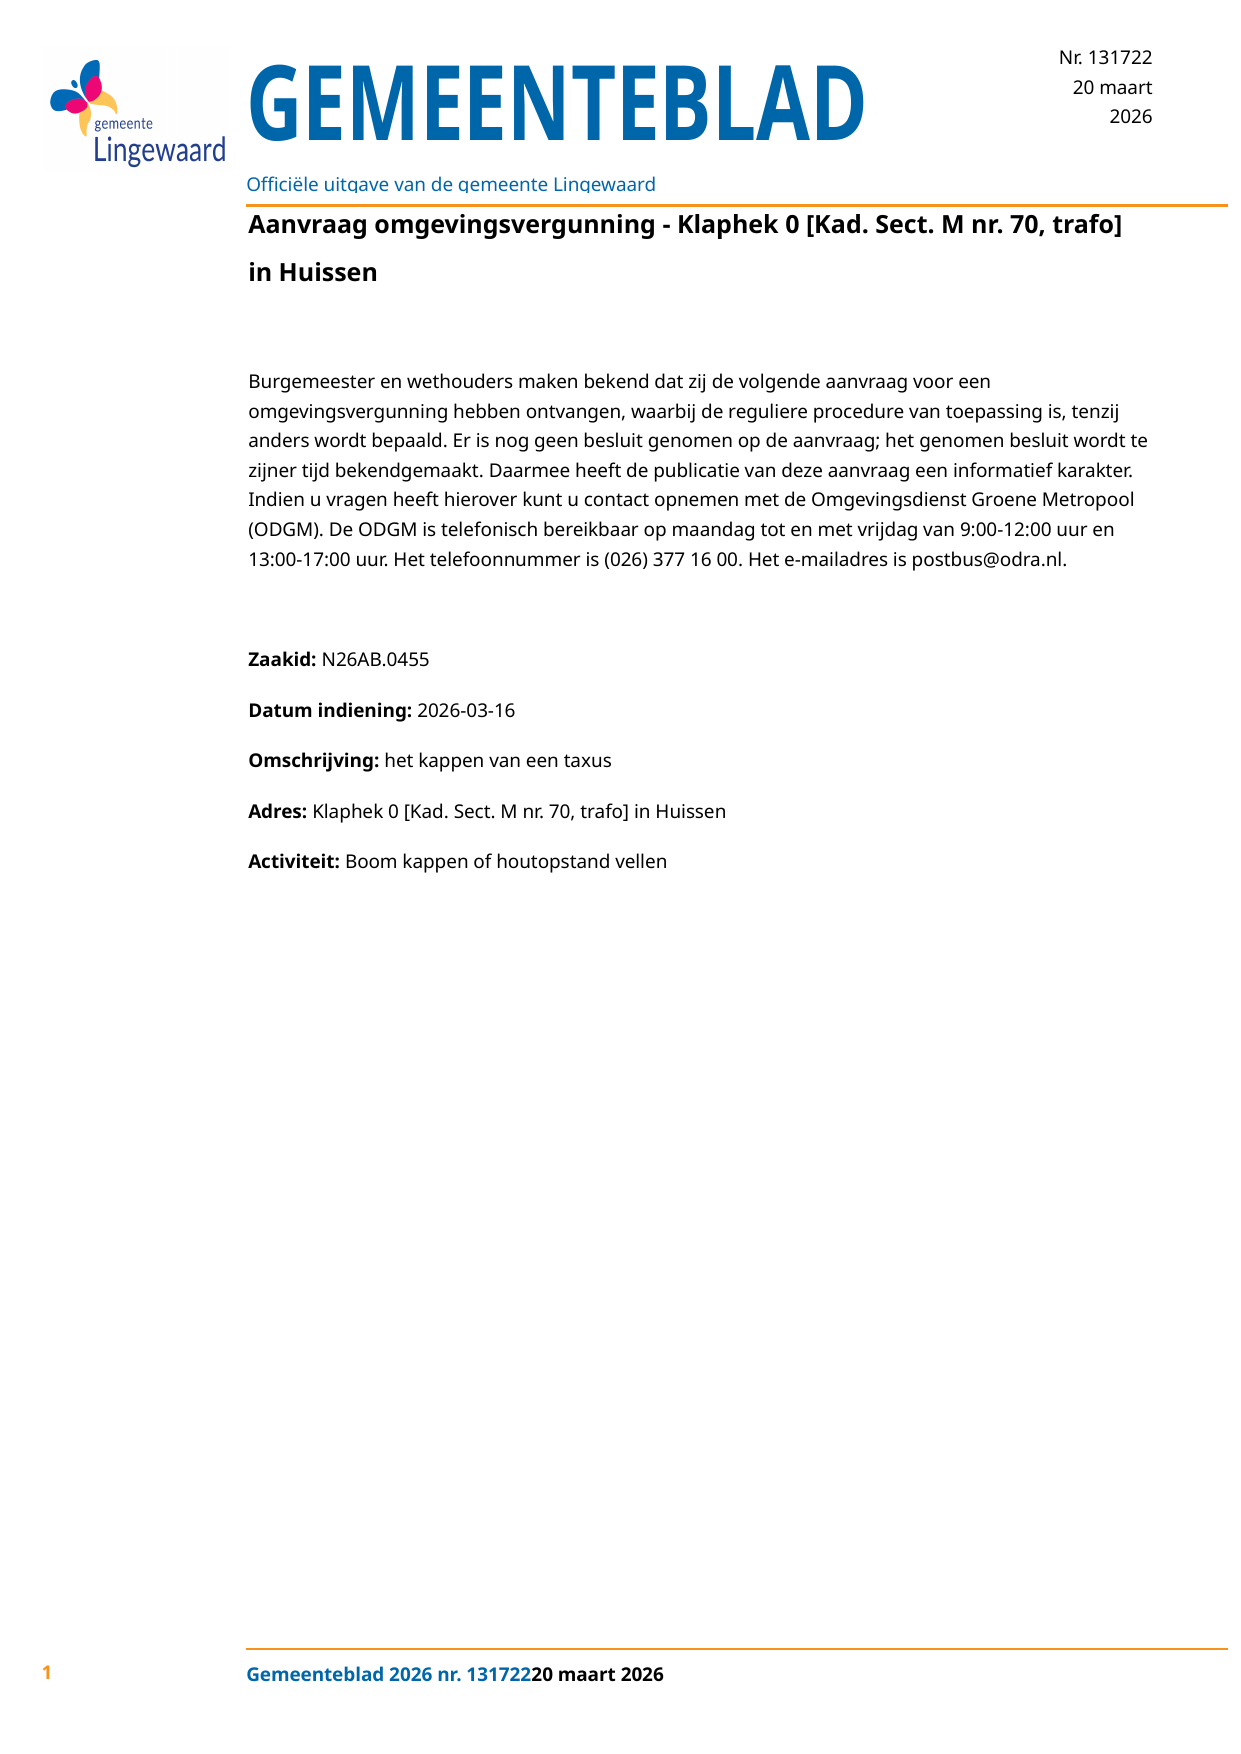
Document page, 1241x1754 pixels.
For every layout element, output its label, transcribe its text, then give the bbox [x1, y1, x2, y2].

text Omschrijving: het kappen van een taxus [248, 747, 1152, 773]
text Activiteit: Boom kappen of houtopstand vellen [248, 848, 1152, 874]
text Adres: Klaphek 0 [Kad. Sect. M nr. 70, trafo] in Huissen [248, 798, 1152, 824]
text Datum indiening: 2026-03-16 [248, 697, 1152, 723]
text Burgemeester en wethouders maken bekend dat zij de volgende aanvraag voor een omgevingsvergunning hebben ontvangen, waarbij de reguliere procedure van toepassing is, tenzij anders wordt bepaald. Er is nog geen besluit genomen op de aanvraag; het genomen besluit wordt te zijner tijd bekendgemaakt. Daarmee heeft de publicatie van deze aanvraag een informatief karakter. Indien u vragen heeft hierover kunt u contact opnemen met de Omgevingsdienst Groene Metropool (ODGM). De ODGM is telefonisch bereikbaar op maandag tot en met vrijdag van 9:00-12:00 uur en 13:00-17:00 uur. Het telefoonnummer is (026) 377 16 00. Het e-mailadres is postbus@odra.nl. [248, 368, 1152, 572]
picture [41, 47, 231, 172]
text Aanvraag omgevingsvergunning - Klaphek 0 [Kad. Sect. M nr. 70, trafo] in Huissen [248, 207, 1152, 288]
text Zaakid: N26AB.0455 [248, 647, 1152, 672]
